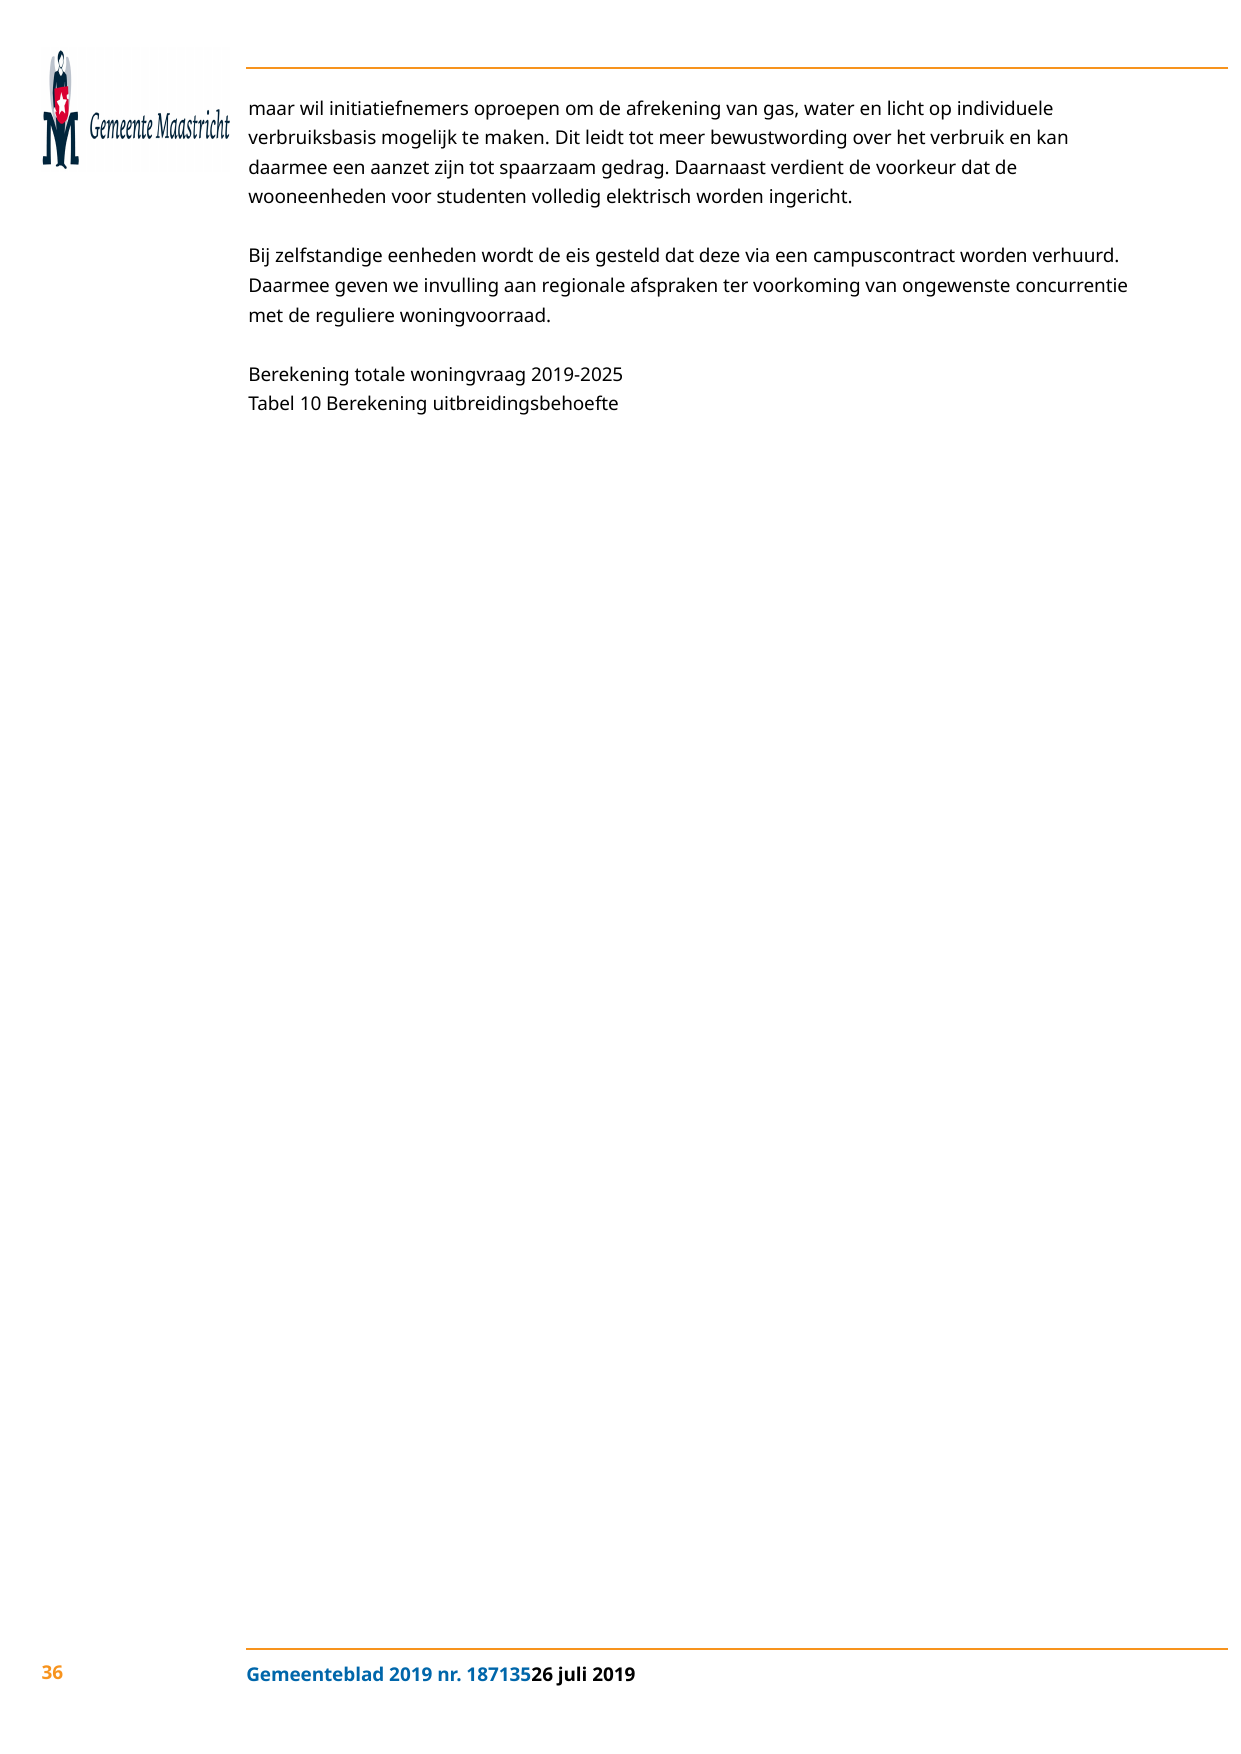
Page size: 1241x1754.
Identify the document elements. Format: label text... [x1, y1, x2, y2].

text Bij zelfstandige eenheden wordt de eis gesteld dat deze via een campuscontract worden verhuurd. Daarmee geven we invulling aan regionale afspraken ter voorkoming van ongewenste concurrentie met de reguliere woningvoorraad. [248, 243, 1152, 328]
text Berekening totale woningvraag 2019-2025 [248, 361, 1152, 387]
text Tabel 10 Berekening uitbreidingsbehoefte [248, 391, 1152, 416]
picture [41, 47, 231, 172]
text maar wil initiatiefnemers oproepen om de afrekening van gas, water en licht op individuele verbruiksbasis mogelijk te maken. Dit leidt tot meer bewustwording over het verbruik en kan daarmee een aanzet zijn tot spaarzaam gedrag. Daarnaast verdient de voorkeur dat de wooneenheden voor studenten volledig elektrisch worden ingericht. [248, 95, 1152, 209]
